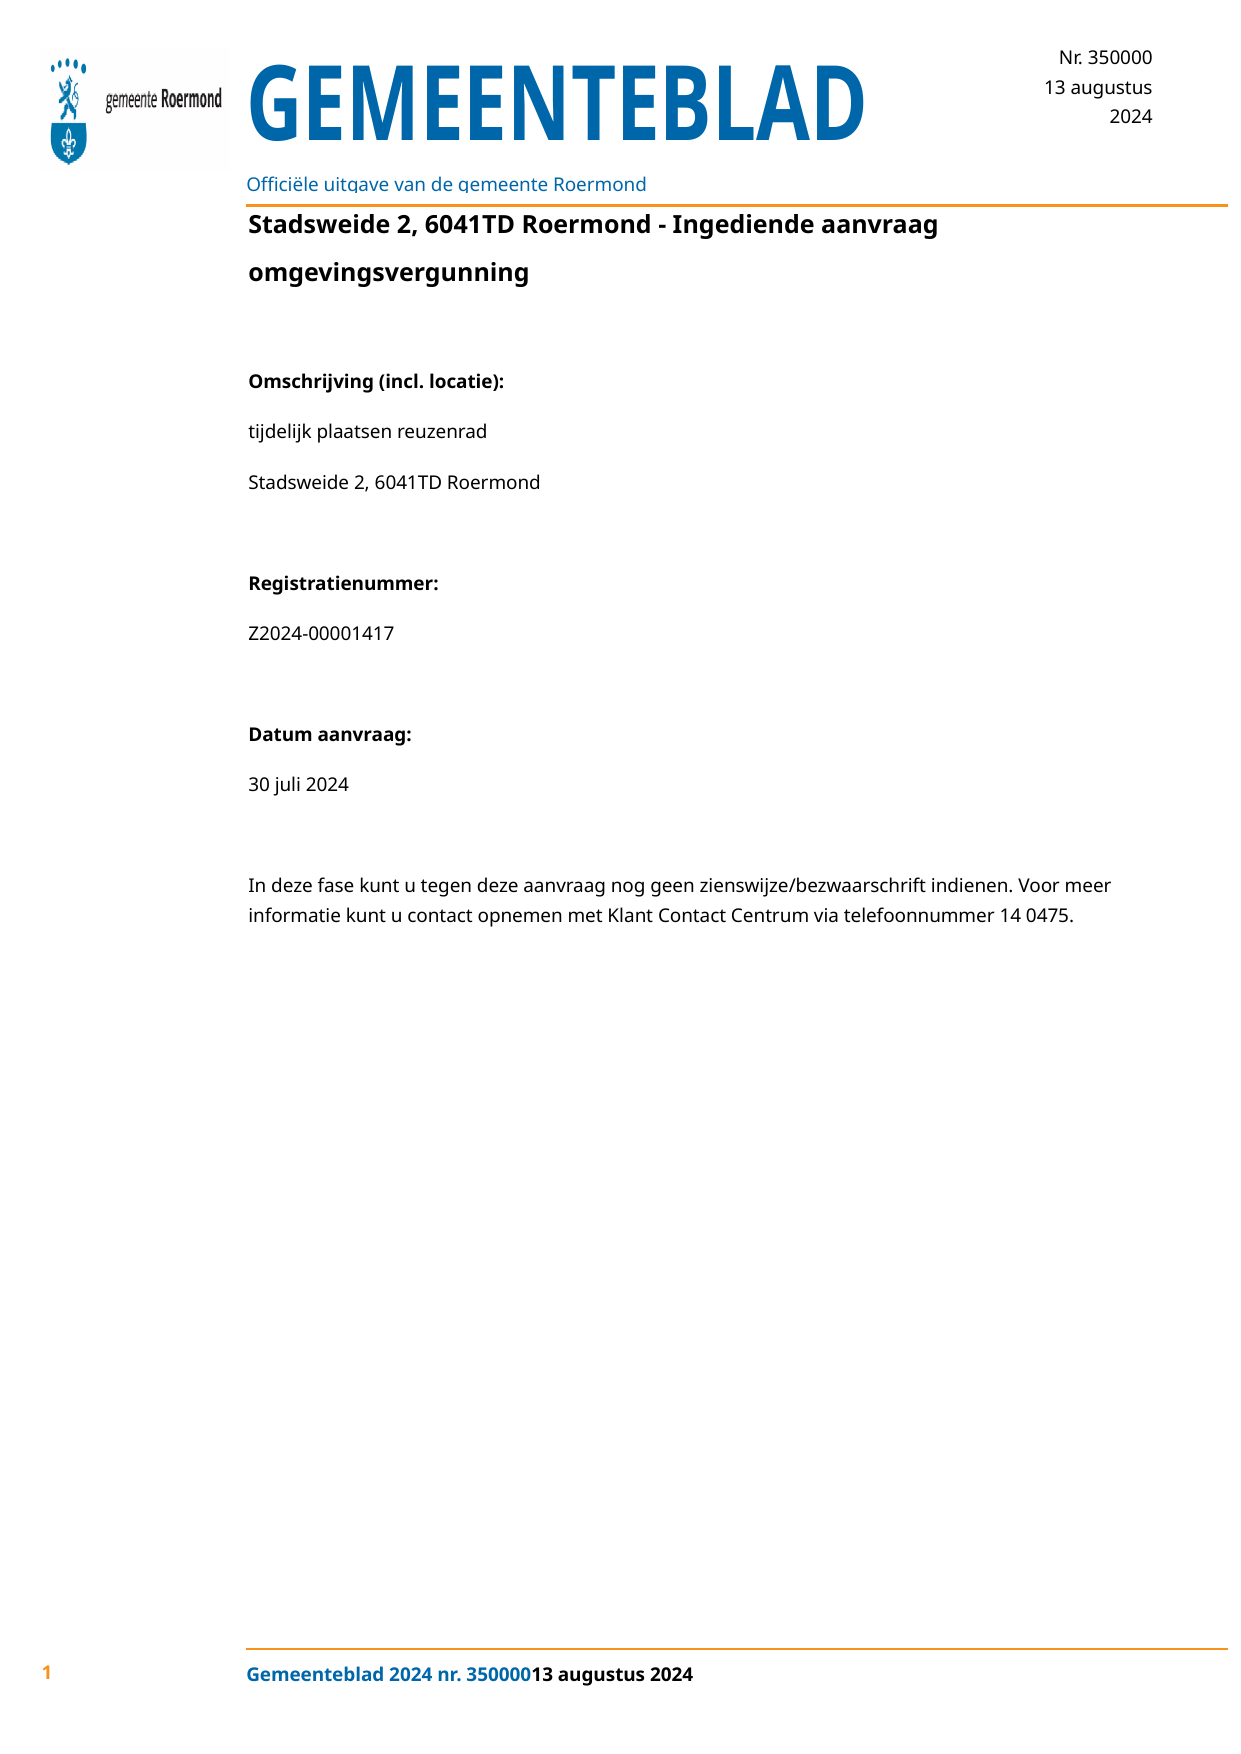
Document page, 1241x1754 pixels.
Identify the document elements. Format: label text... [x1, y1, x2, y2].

text Datum aanvraag: [248, 721, 1152, 747]
text In deze fase kunt u tegen deze aanvraag nog geen zienswijze/bezwaarschrift indienen. Voor meer informatie kunt u contact opnemen met Klant Contact Centrum via telefoonnummer 14 0475. [248, 872, 1152, 928]
text 30 juli 2024 [248, 772, 1152, 797]
text tijdelijk plaatsen reuzenrad [248, 419, 1152, 444]
picture [41, 47, 231, 172]
text Registratienummer: [248, 570, 1152, 596]
text Stadsweide 2, 6041TD Roermond [248, 469, 1152, 495]
text Stadsweide 2, 6041TD Roermond - Ingediende aanvraag omgevingsvergunning [248, 207, 1152, 288]
text Z2024-00001417 [248, 620, 1152, 646]
text Omschrijving (incl. locatie): [248, 368, 1152, 394]
